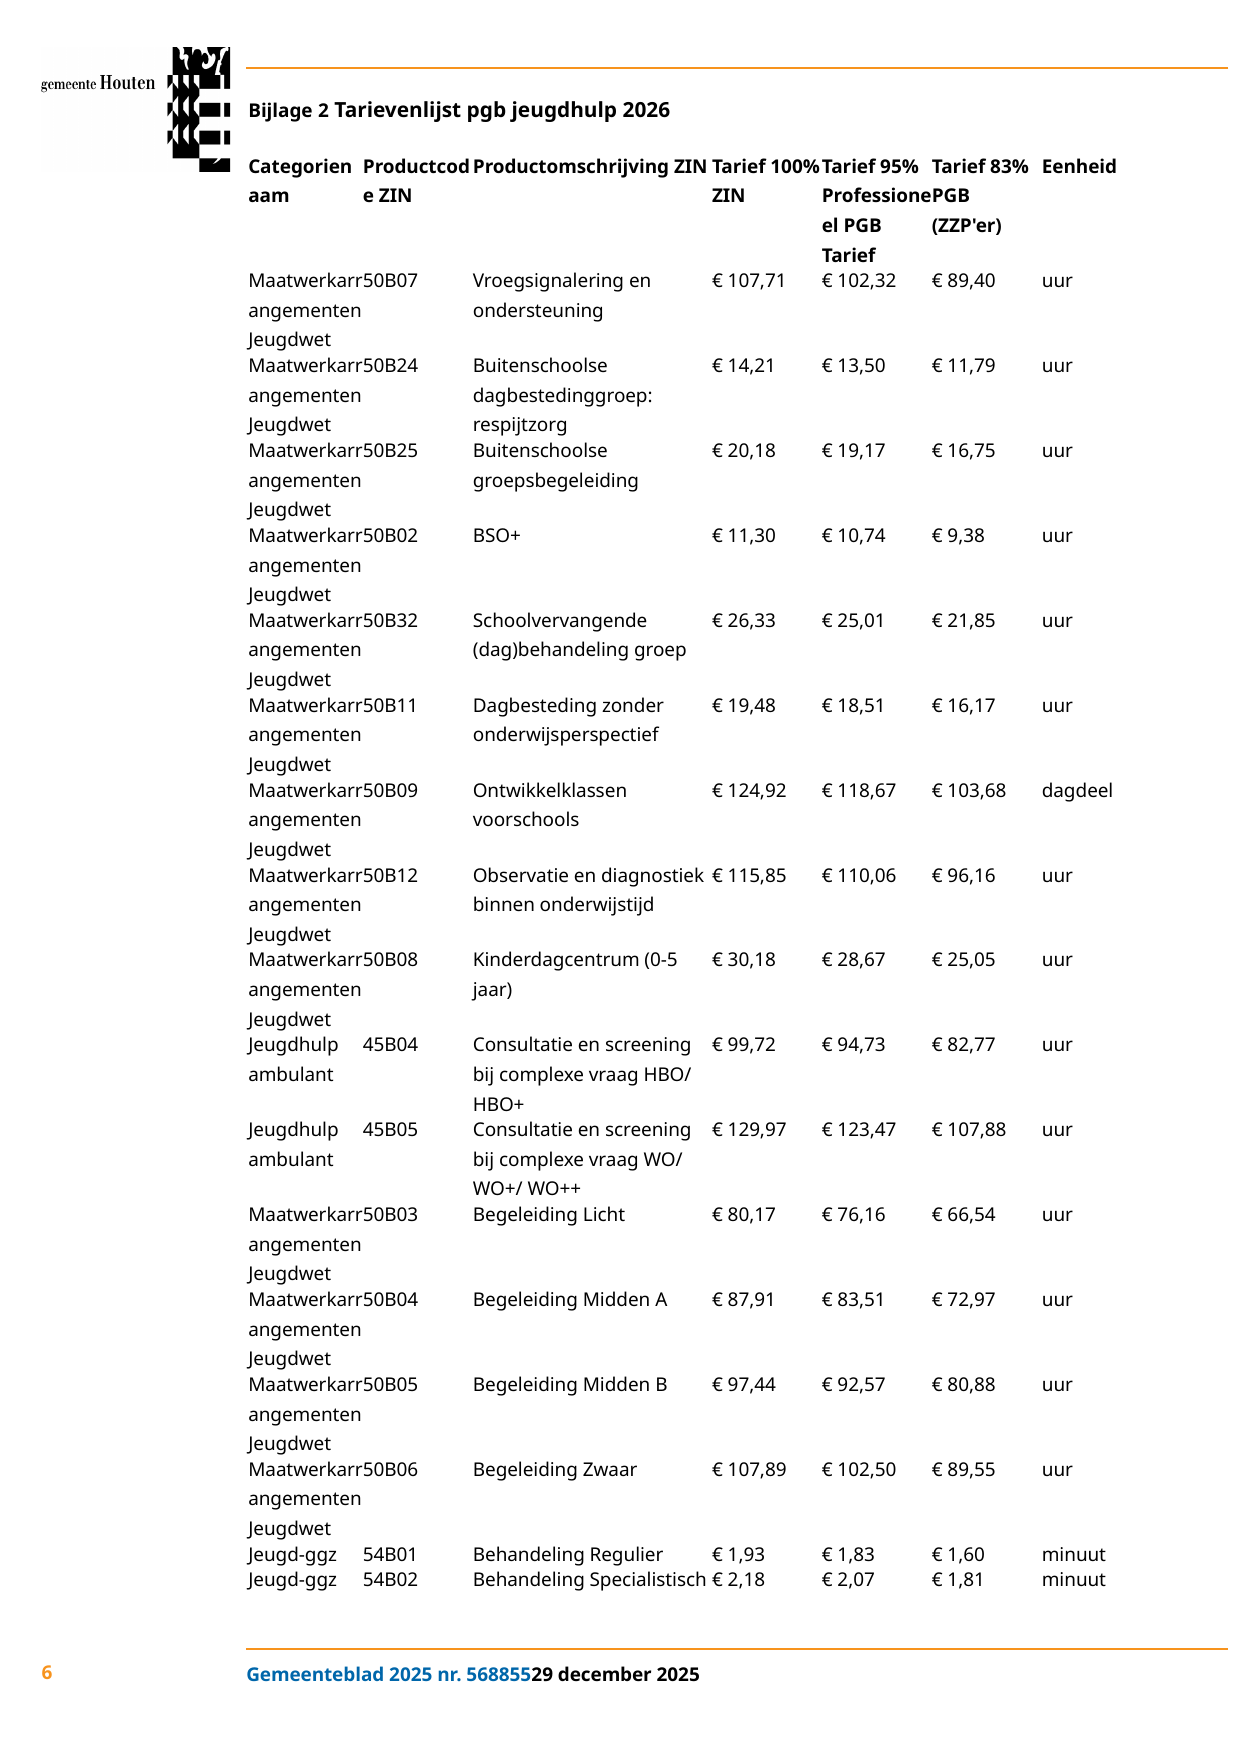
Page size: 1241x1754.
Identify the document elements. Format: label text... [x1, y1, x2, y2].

table_cell € 102,32 [822, 268, 932, 352]
table_cell uur [1042, 353, 1152, 437]
table_cell minuut [1042, 1541, 1152, 1567]
table_cell € 10,74 [822, 522, 932, 607]
table_cell Maatwerkarrangementen Jeugdwet [248, 862, 363, 947]
table_cell € 16,17 [932, 692, 1042, 777]
table_cell Maatwerkarrangementen Jeugdwet [248, 1456, 363, 1541]
table_cell € 9,38 [932, 522, 1042, 607]
table_cell € 1,83 [822, 1541, 932, 1567]
table_cell Jeugd-ggz [248, 1541, 363, 1567]
table_cell Schoolvervangende (dag)behandeling groep [473, 607, 712, 692]
table_cell Maatwerkarrangementen Jeugdwet [248, 692, 363, 777]
table_cell € 110,06 [822, 862, 932, 947]
table_cell € 80,17 [712, 1201, 822, 1286]
table_cell € 107,71 [712, 268, 822, 352]
table_cell Kinderdagcentrum (0-5 jaar) [473, 947, 712, 1032]
table_cell € 89,55 [932, 1456, 1042, 1541]
table_cell € 94,73 [822, 1032, 932, 1116]
table_cell Dagbesteding zonder onderwijsperspectief [473, 692, 712, 777]
table_cell 45B04 [363, 1032, 473, 1116]
table_cell Maatwerkarrangementen Jeugdwet [248, 353, 363, 437]
table_cell 50B05 [363, 1371, 473, 1456]
text Bijlage 2 Tarievenlijst pgb jeugdhulp 2026 [248, 95, 1152, 123]
table_cell € 124,92 [712, 777, 822, 862]
table_cell 50B09 [363, 777, 473, 862]
table_cell € 83,51 [822, 1286, 932, 1371]
table_cell € 25,01 [822, 607, 932, 692]
table_cell € 19,48 [712, 692, 822, 777]
table_cell € 1,93 [712, 1541, 822, 1567]
table_cell € 66,54 [932, 1201, 1042, 1286]
table_cell € 11,30 [712, 522, 822, 607]
picture [41, 47, 231, 172]
table_cell Behandeling Specialistisch [473, 1567, 712, 1592]
table_cell uur [1042, 1371, 1152, 1456]
table_cell € 21,85 [932, 607, 1042, 692]
table_cell 50B07 [363, 268, 473, 352]
table_cell Vroegsignalering en ondersteuning [473, 268, 712, 352]
table_cell € 2,07 [822, 1567, 932, 1592]
table_cell Maatwerkarrangementen Jeugdwet [248, 1371, 363, 1456]
table_cell 50B11 [363, 692, 473, 777]
table_cell Maatwerkarrangementen Jeugdwet [248, 607, 363, 692]
table_cell uur [1042, 1201, 1152, 1286]
table_cell Consultatie en screening bij complexe vraag HBO/ HBO+ [473, 1032, 712, 1116]
table_cell uur [1042, 437, 1152, 522]
table_cell € 80,88 [932, 1371, 1042, 1456]
table_cell € 20,18 [712, 437, 822, 522]
table_cell uur [1042, 522, 1152, 607]
table_cell Begeleiding Midden A [473, 1286, 712, 1371]
table_header Tarief 95% Professioneel PGB Tarief [822, 153, 932, 267]
table_cell Observatie en diagnostiek binnen onderwijstijd [473, 862, 712, 947]
table_header Tarief 100% ZIN [712, 153, 822, 267]
table_cell Maatwerkarrangementen Jeugdwet [248, 947, 363, 1032]
table_cell Maatwerkarrangementen Jeugdwet [248, 1286, 363, 1371]
table_cell Buitenschoolse groepsbegeleiding [473, 437, 712, 522]
table_cell € 18,51 [822, 692, 932, 777]
table_cell € 11,79 [932, 353, 1042, 437]
table_cell uur [1042, 607, 1152, 692]
table_cell Jeugd-ggz [248, 1567, 363, 1592]
table_cell 45B05 [363, 1116, 473, 1201]
table_cell uur [1042, 1456, 1152, 1541]
table_cell € 107,88 [932, 1116, 1042, 1201]
table_cell 50B04 [363, 1286, 473, 1371]
table_cell Jeugdhulp ambulant [248, 1032, 363, 1116]
table_cell Consultatie en screening bij complexe vraag WO/ WO+/ WO++ [473, 1116, 712, 1201]
table_cell € 2,18 [712, 1567, 822, 1592]
table_cell 50B06 [363, 1456, 473, 1541]
table_cell Begeleiding Licht [473, 1201, 712, 1286]
table_cell € 25,05 [932, 947, 1042, 1032]
table_cell € 19,17 [822, 437, 932, 522]
table_cell 50B24 [363, 353, 473, 437]
table_cell € 89,40 [932, 268, 1042, 352]
table_cell 50B32 [363, 607, 473, 692]
table_cell 50B03 [363, 1201, 473, 1286]
table_cell Begeleiding Midden B [473, 1371, 712, 1456]
table_cell € 87,91 [712, 1286, 822, 1371]
table_header Productcode ZIN [363, 153, 473, 267]
table_header Eenheid [1042, 153, 1152, 267]
table_cell € 107,89 [712, 1456, 822, 1541]
table_cell uur [1042, 268, 1152, 352]
table_cell € 102,50 [822, 1456, 932, 1541]
table_cell € 1,81 [932, 1567, 1042, 1592]
table_cell € 76,16 [822, 1201, 932, 1286]
table_cell uur [1042, 862, 1152, 947]
table_cell uur [1042, 947, 1152, 1032]
table_cell € 16,75 [932, 437, 1042, 522]
table_cell € 103,68 [932, 777, 1042, 862]
table_cell 50B08 [363, 947, 473, 1032]
table_cell dagdeel [1042, 777, 1152, 862]
table_cell 54B01 [363, 1541, 473, 1567]
table_cell Behandeling Regulier [473, 1541, 712, 1567]
table_cell € 115,85 [712, 862, 822, 947]
table_cell € 13,50 [822, 353, 932, 437]
table_cell € 82,77 [932, 1032, 1042, 1116]
table_cell € 129,97 [712, 1116, 822, 1201]
table_cell € 1,60 [932, 1541, 1042, 1567]
table_header Tarief 83% PGB (ZZP'er) [932, 153, 1042, 267]
table_cell Ontwikkelklassen voorschools [473, 777, 712, 862]
table_header Categorienaam [248, 153, 363, 267]
table_cell Maatwerkarrangementen Jeugdwet [248, 522, 363, 607]
table_cell 54B02 [363, 1567, 473, 1592]
table_cell Jeugdhulp ambulant [248, 1116, 363, 1201]
table_cell € 118,67 [822, 777, 932, 862]
table_cell 50B25 [363, 437, 473, 522]
table_header Productomschrijving ZIN [473, 153, 712, 267]
table_cell Maatwerkarrangementen Jeugdwet [248, 437, 363, 522]
table_cell minuut [1042, 1567, 1152, 1592]
table_cell Begeleiding Zwaar [473, 1456, 712, 1541]
table_cell uur [1042, 1116, 1152, 1201]
table_cell uur [1042, 692, 1152, 777]
table_cell € 14,21 [712, 353, 822, 437]
table_cell € 92,57 [822, 1371, 932, 1456]
table_cell Maatwerkarrangementen Jeugdwet [248, 777, 363, 862]
table_cell € 99,72 [712, 1032, 822, 1116]
table_cell Buitenschoolse dagbestedinggroep: respijtzorg [473, 353, 712, 437]
table_cell € 28,67 [822, 947, 932, 1032]
table_cell € 96,16 [932, 862, 1042, 947]
table_cell uur [1042, 1032, 1152, 1116]
table_cell 50B02 [363, 522, 473, 607]
table_cell 50B12 [363, 862, 473, 947]
table_cell BSO+ [473, 522, 712, 607]
table_cell € 72,97 [932, 1286, 1042, 1371]
table_cell Maatwerkarrangementen Jeugdwet [248, 1201, 363, 1286]
table_cell € 97,44 [712, 1371, 822, 1456]
table_cell € 26,33 [712, 607, 822, 692]
table_cell Maatwerkarrangementen Jeugdwet [248, 268, 363, 352]
table_cell uur [1042, 1286, 1152, 1371]
table_cell € 30,18 [712, 947, 822, 1032]
table_cell € 123,47 [822, 1116, 932, 1201]
